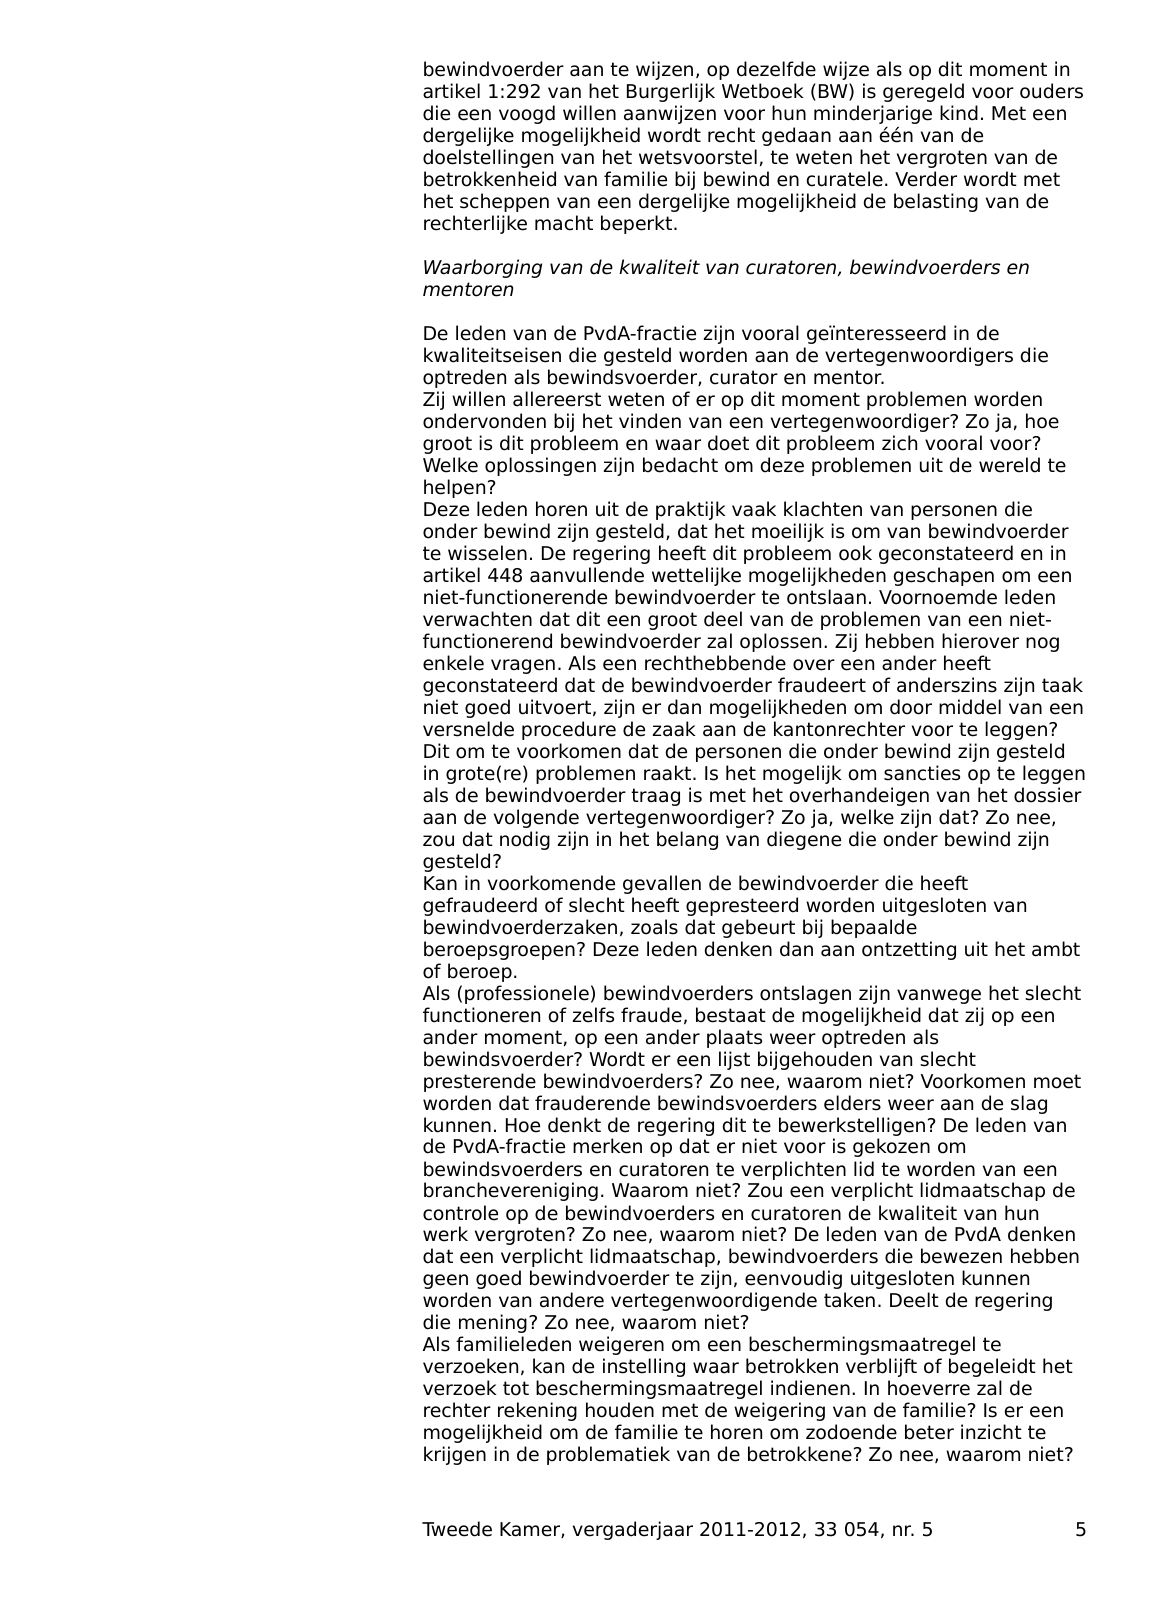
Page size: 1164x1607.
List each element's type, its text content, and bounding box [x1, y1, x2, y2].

text Kan in voorkomende gevallen de bewindvoerder die heeft gefraudeerd of slecht heeft gepresteerd worden uitgesloten van bewindvoerderzaken, zoals dat gebeurt bij bepaalde beroepsgroepen? Deze leden denken dan aan ontzetting uit het ambt of beroep. [422, 873, 1087, 983]
text De leden van de PvdA-fractie zijn vooral geïnteresseerd in de kwaliteitseisen die gesteld worden aan de vertegenwoordigers die optreden als bewindsvoerder, curator en mentor. [422, 323, 1087, 389]
text Als familieleden weigeren om een beschermingsmaatregel te verzoeken, kan de instelling waar betrokken verblijft of begeleidt het verzoek tot beschermingsmaatregel indienen. In hoeverre zal de rechter rekening houden met de weigering van de familie? Is er een mogelijkheid om de familie te horen om zodoende beter inzicht te krijgen in de problematiek van de betrokkene? Zo nee, waarom niet? [422, 1334, 1087, 1466]
subtitle Waarborging van de kwaliteit van curatoren, bewindvoerders en mentoren [422, 257, 1087, 301]
text Als (professionele) bewindvoerders ontslagen zijn vanwege het slecht functioneren of zelfs fraude, bestaat de mogelijkheid dat zij op een ander moment, op een ander plaats weer optreden als bewindsvoerder? Wordt er een lijst bijgehouden van slecht presterende bewindvoerders? Zo nee, waarom niet? Voorkomen moet worden dat frauderende bewindsvoerders elders weer aan de slag kunnen. Hoe denkt de regering dit te bewerkstelligen? De leden van de PvdA-fractie merken op dat er niet voor is gekozen om bewindsvoerders en curatoren te verplichten lid te worden van een branchevereniging. Waarom niet? Zou een verplicht lidmaatschap de controle op de bewindvoerders en curatoren de kwaliteit van hun werk vergroten? Zo nee, waarom niet? De leden van de PvdA denken dat een verplicht lidmaatschap, bewindvoerders die bewezen hebben geen goed bewindvoerder te zijn, eenvoudig uitgesloten kunnen worden van andere vertegenwoordigende taken. Deelt de regering die mening? Zo nee, waarom niet? [422, 983, 1087, 1334]
text Deze leden horen uit de praktijk vaak klachten van personen die onder bewind zijn gesteld, dat het moeilijk is om van bewindvoerder te wisselen. De regering heeft dit probleem ook geconstateerd en in artikel 448 aanvullende wettelijke mogelijkheden geschapen om een niet-functionerende bewindvoerder te ontslaan. Voornoemde leden verwachten dat dit een groot deel van de problemen van een niet-functionerend bewindvoerder zal oplossen. Zij hebben hierover nog enkele vragen. Als een rechthebbende over een ander heeft geconstateerd dat de bewindvoerder fraudeert of anderszins zijn taak niet goed uitvoert, zijn er dan mogelijkheden om door middel van een versnelde procedure de zaak aan de kantonrechter voor te leggen? Dit om te voorkomen dat de personen die onder bewind zijn gesteld in grote(re) problemen raakt. Is het mogelijk om sancties op te leggen als de bewindvoerder traag is met het overhandeigen van het dossier aan de volgende vertegenwoordiger? Zo ja, welke zijn dat? Zo nee, zou dat nodig zijn in het belang van diegene die onder bewind zijn gesteld? [422, 499, 1087, 873]
text bewindvoerder aan te wijzen, op dezelfde wijze als op dit moment in artikel 1:292 van het Burgerlijk Wetboek (BW) is geregeld voor ouders die een voogd willen aanwijzen voor hun minderjarige kind. Met een dergelijke mogelijkheid wordt recht gedaan aan één van de doelstellingen van het wetsvoorstel, te weten het vergroten van de betrokkenheid van familie bij bewind en curatele. Verder wordt met het scheppen van een dergelijke mogelijkheid de belasting van de rechterlijke macht beperkt. [422, 59, 1087, 235]
text Zij willen allereerst weten of er op dit moment problemen worden ondervonden bij het vinden van een vertegenwoordiger? Zo ja, hoe groot is dit probleem en waar doet dit probleem zich vooral voor? Welke oplossingen zijn bedacht om deze problemen uit de wereld te helpen? [422, 389, 1087, 499]
